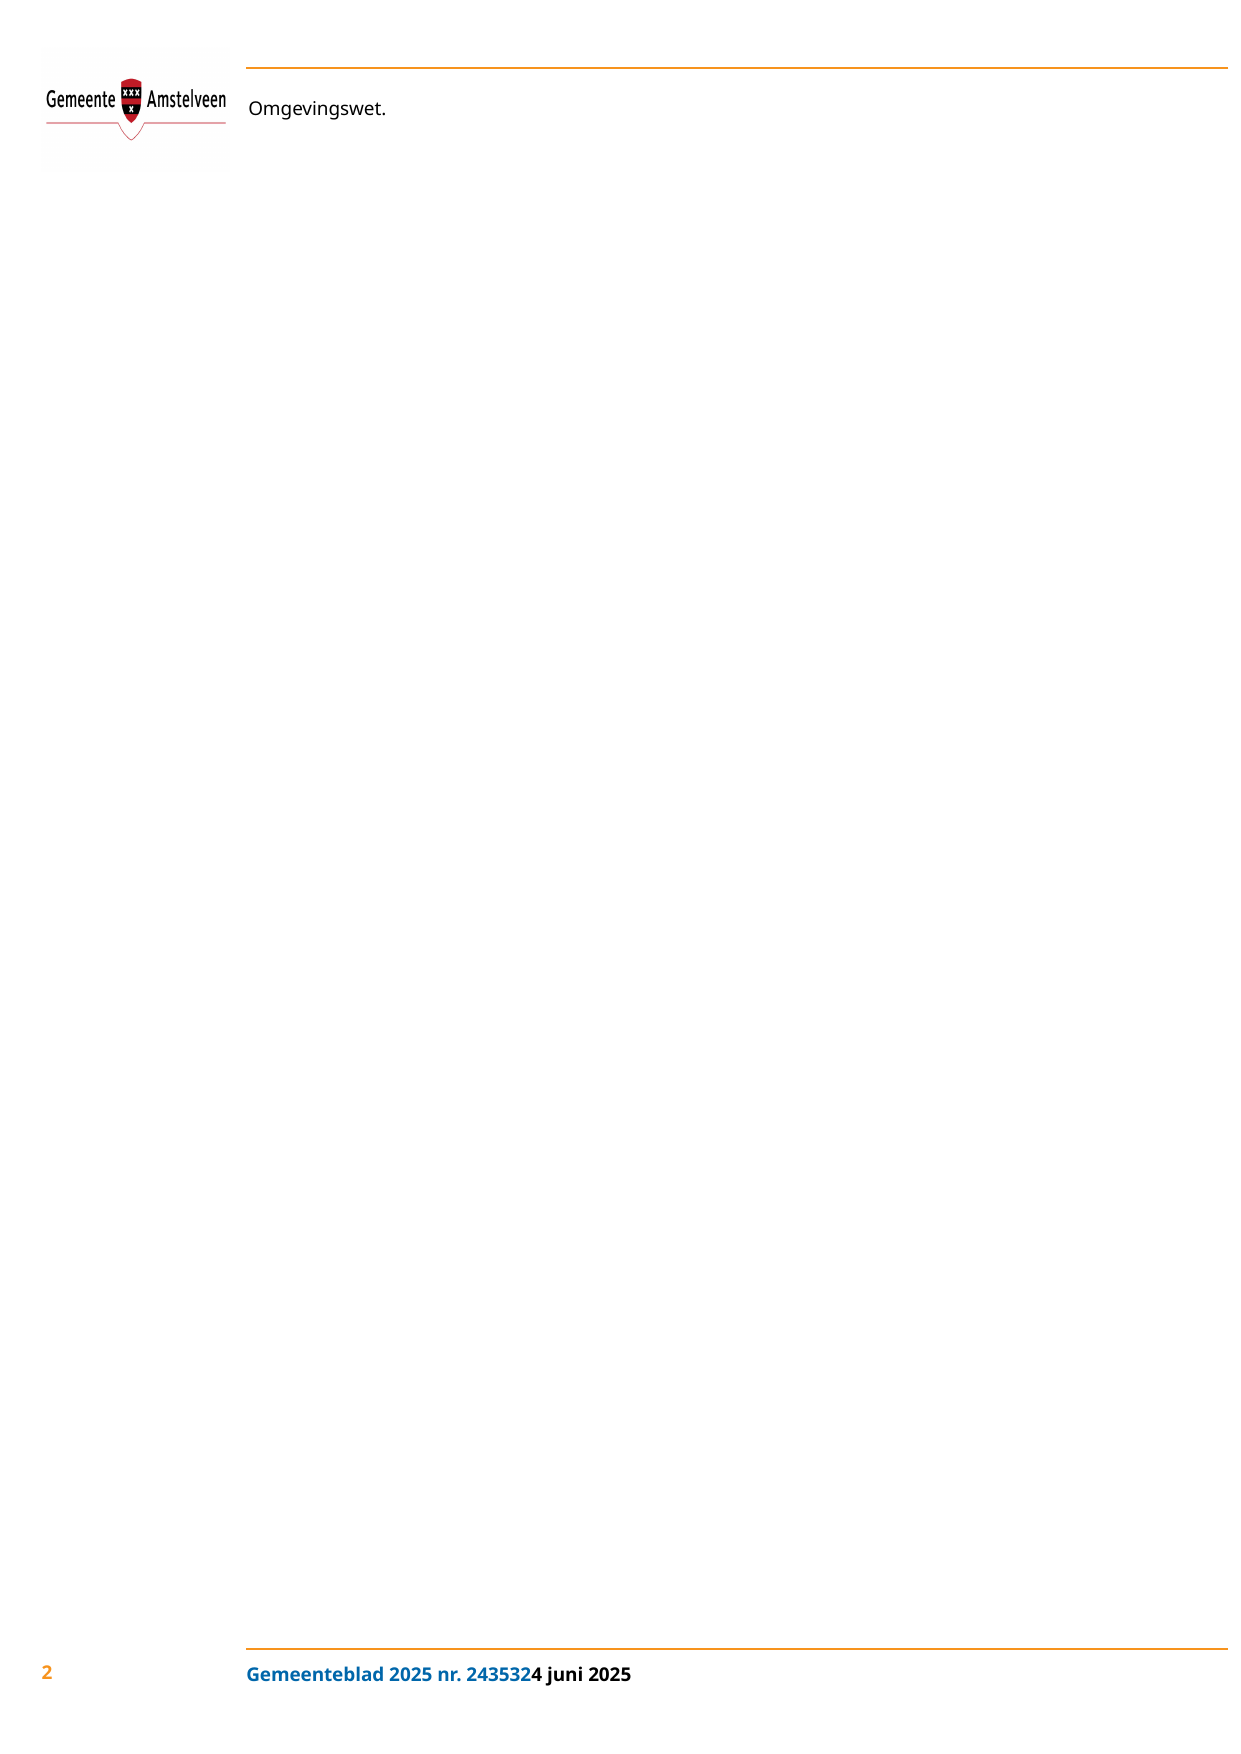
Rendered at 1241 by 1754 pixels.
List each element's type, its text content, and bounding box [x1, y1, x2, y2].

text Omgevingswet. [248, 95, 1152, 121]
picture [41, 47, 231, 172]
